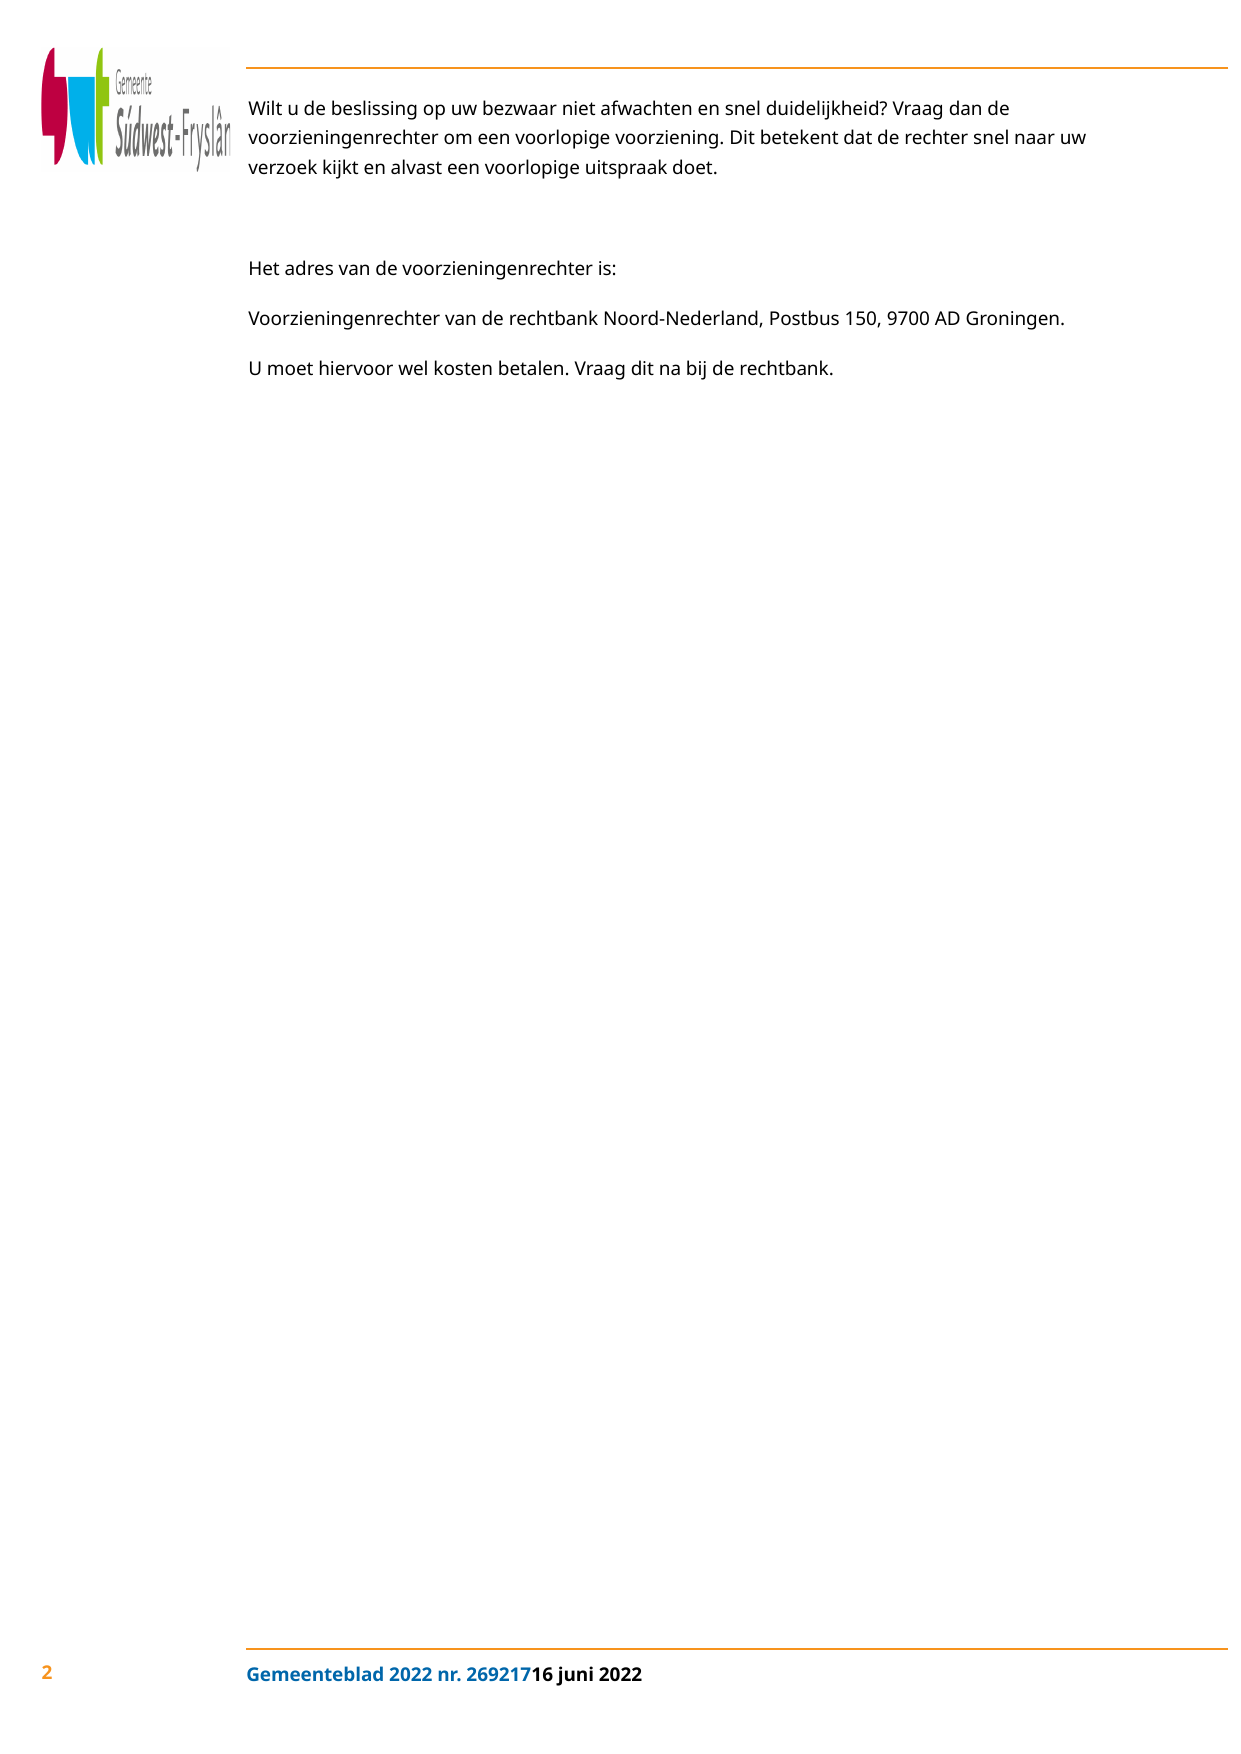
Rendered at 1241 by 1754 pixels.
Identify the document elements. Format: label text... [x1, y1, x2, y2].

text Wilt u de beslissing op uw bezwaar niet afwachten en snel duidelijkheid? Vraag dan de voorzieningenrechter om een voorlopige voorziening. Dit betekent dat de rechter snel naar uw verzoek kijkt en alvast een voorlopige uitspraak doet. [248, 95, 1152, 180]
text Voorzieningenrechter van de rechtbank Noord-Nederland, Postbus 150, 9700 AD Groningen. [248, 305, 1152, 331]
text U moet hiervoor wel kosten betalen. Vraag dit na bij de rechtbank. [248, 356, 1152, 381]
picture [41, 47, 231, 172]
text Het adres van de voorzieningenrechter is: [248, 255, 1152, 281]
